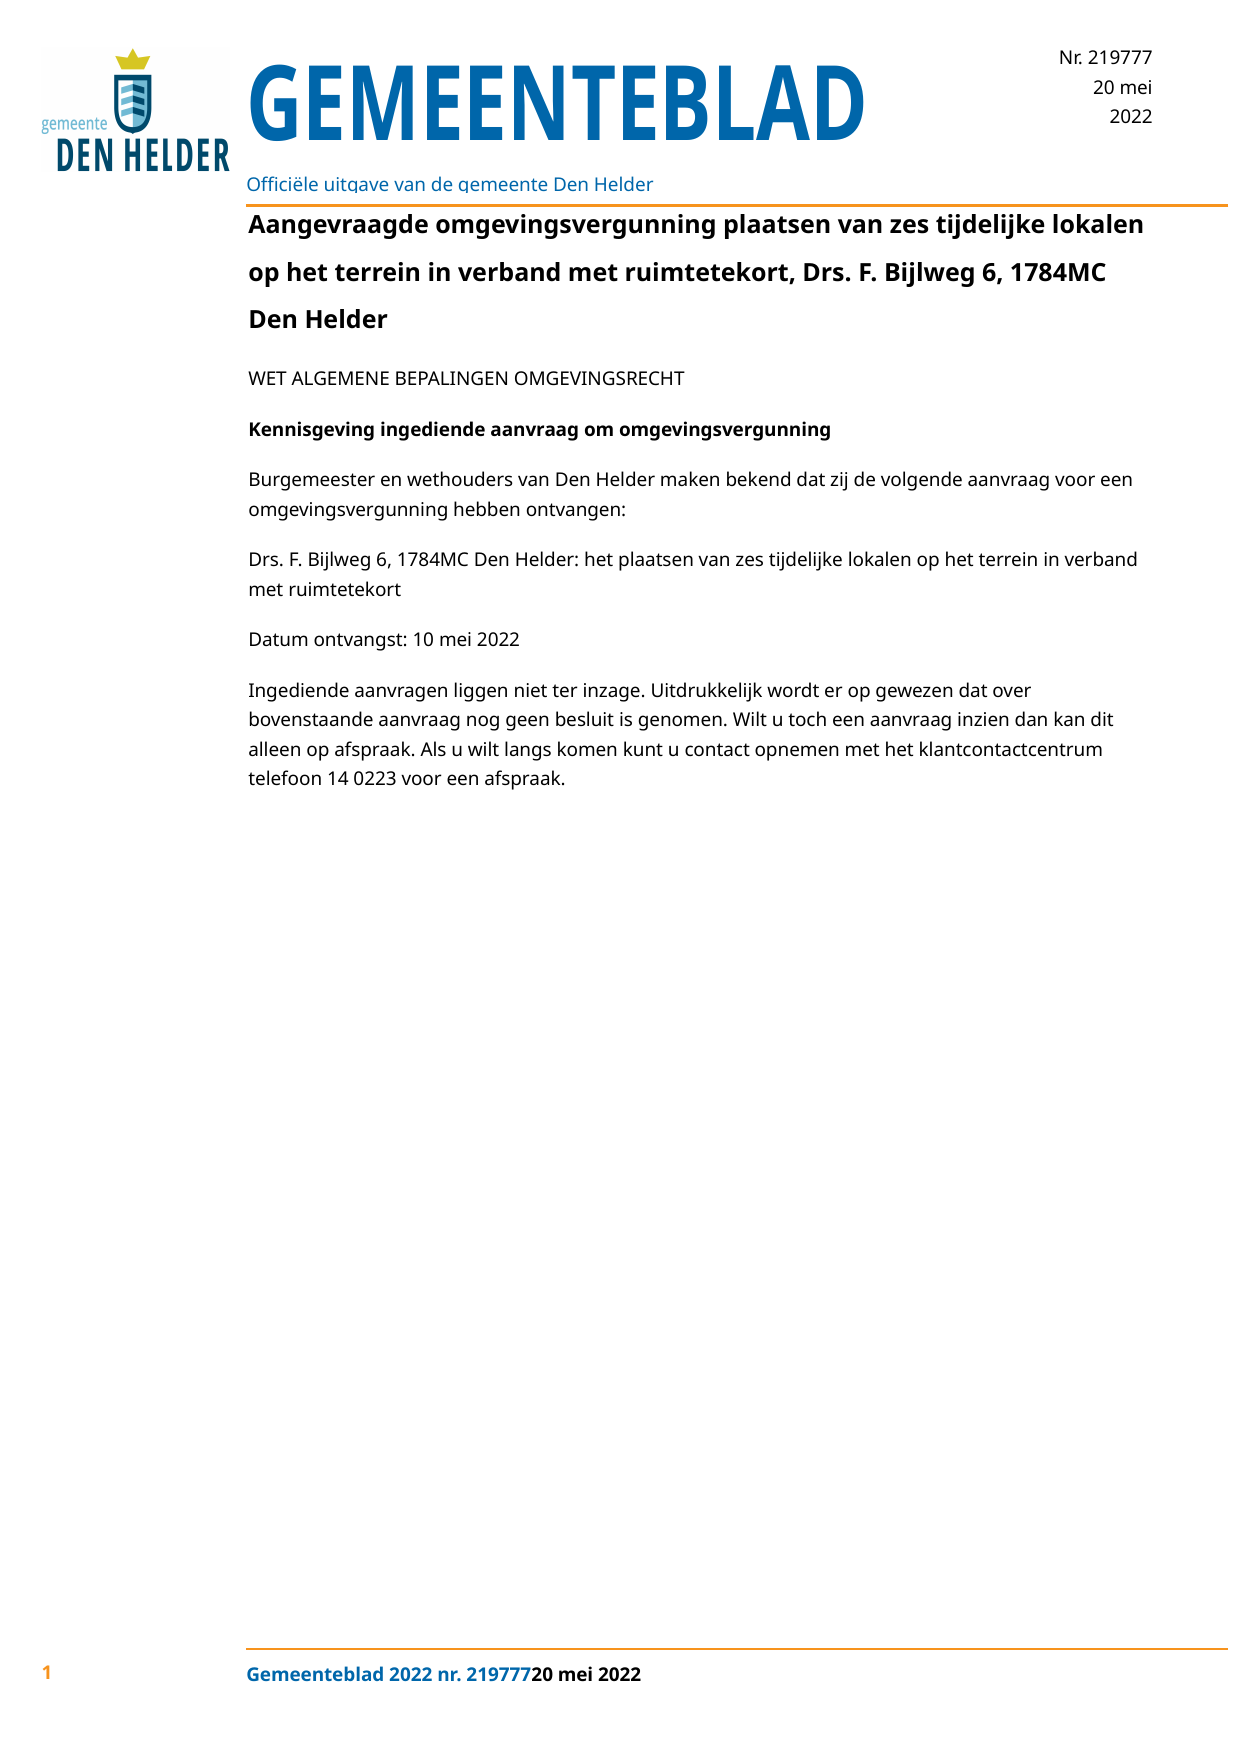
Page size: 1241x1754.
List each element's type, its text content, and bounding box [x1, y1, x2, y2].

picture [41, 47, 231, 172]
text Aangevraagde omgevingsvergunning plaatsen van zes tijdelijke lokalen op het terrein in verband met ruimtetekort, Drs. F. Bijlweg 6, 1784MC Den Helder [248, 207, 1152, 336]
picture [182, 144, 187, 165]
picture [63, 144, 68, 165]
picture [220, 160, 224, 172]
text Kennisgeving ingediende aanvraag om omgevingsvergunning [248, 416, 1152, 442]
text WET ALGEMENE BEPALINGEN OMGEVINGSRECHT [248, 366, 1152, 391]
text Burgemeester en wethouders van Den Helder maken bekend dat zij de volgende aanvraag voor een omgevingsvergunning hebben ontvangen: [248, 466, 1152, 522]
text Drs. F. Bijlweg 6, 1784MC Den Helder: het plaatsen van zes tijdelijke lokalen op het terrein in verband met ruimtetekort [248, 546, 1152, 602]
picture [100, 154, 106, 172]
text Datum ontvangst: 10 mei 2022 [248, 626, 1152, 652]
text Ingediende aanvragen liggen niet ter inzage. Uitdrukkelijk wordt er op gewezen dat over bovenstaande aanvraag nog geen besluit is genomen. Wilt u toch een aanvraag inzien dan kan dit alleen op afspraak. Als u wilt langs komen kunt u contact opnemen met het klantcontactcentrum telefoon 14 0223 voor een afspraak. [248, 677, 1152, 791]
picture [130, 157, 135, 172]
